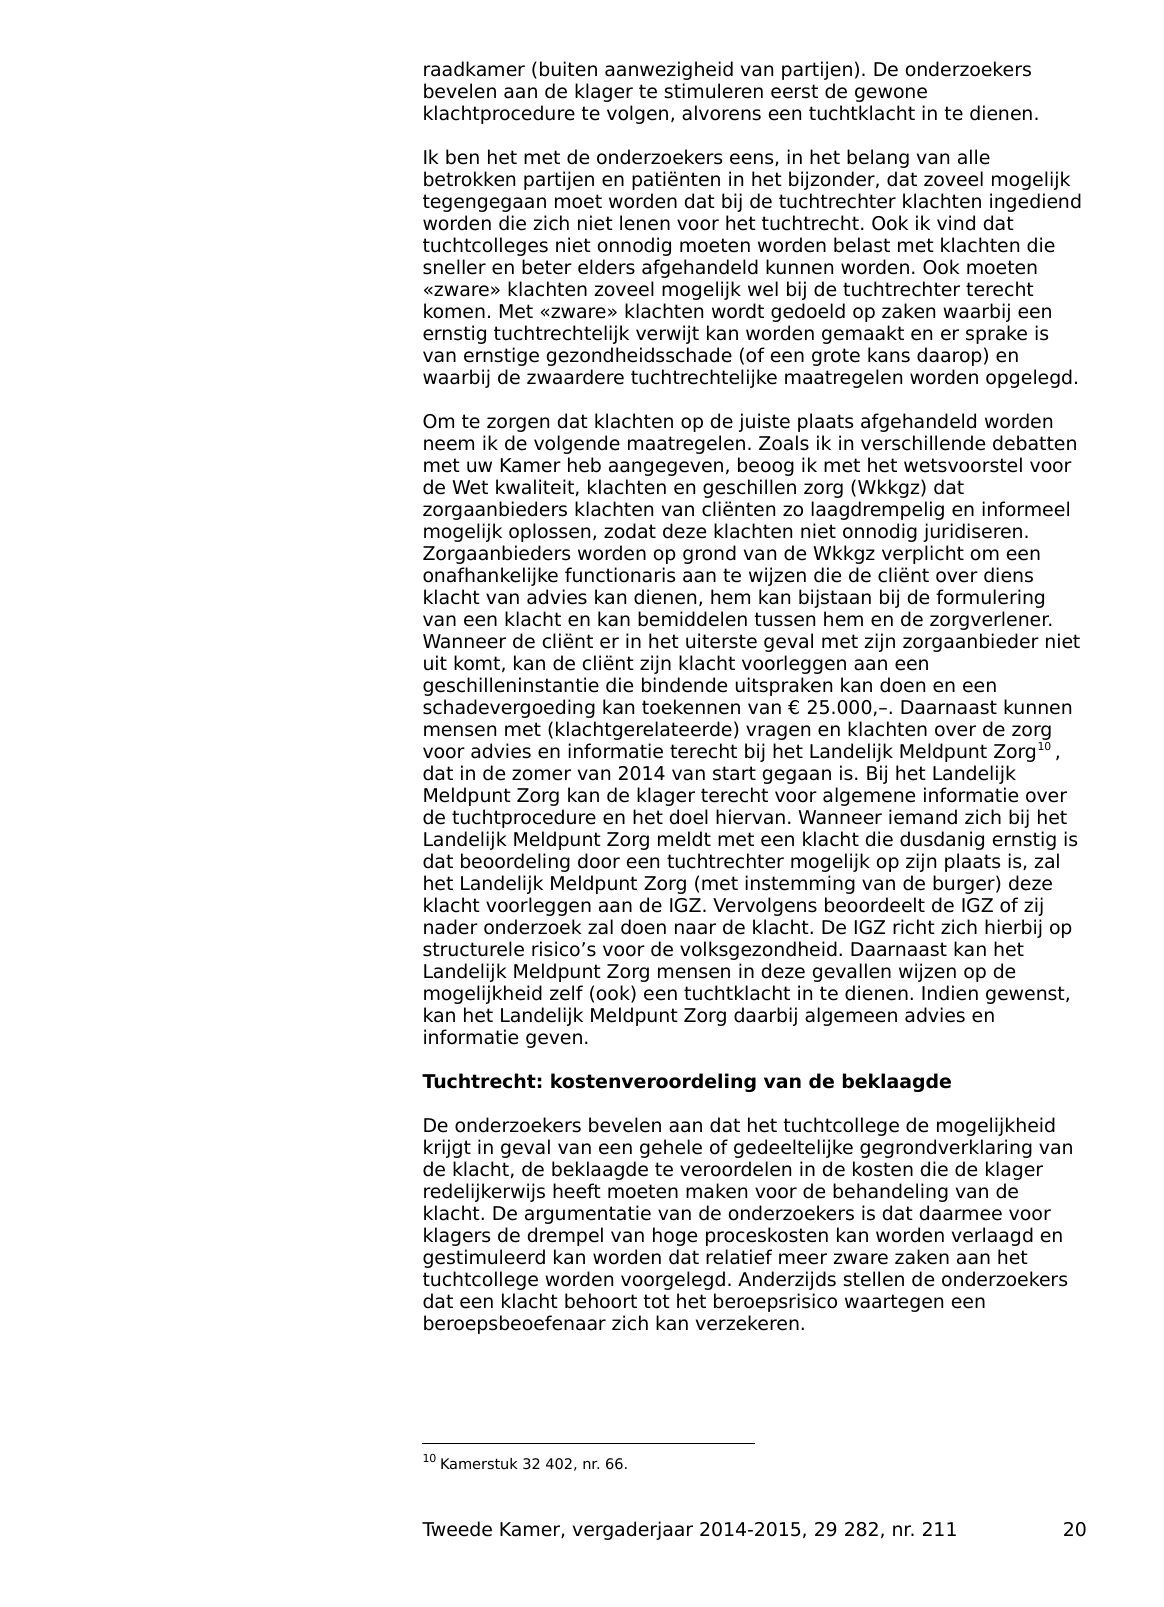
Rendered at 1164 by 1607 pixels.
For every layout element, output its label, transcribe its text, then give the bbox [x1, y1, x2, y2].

text Ik ben het met de onderzoekers eens, in het belang van alle betrokken partijen en patiënten in het bijzonder, dat zoveel mogelijk tegengegaan moet worden dat bij de tuchtrechter klachten ingediend worden die zich niet lenen voor het tuchtrecht. Ook ik vind dat tuchtcolleges niet onnodig moeten worden belast met klachten die sneller en beter elders afgehandeld kunnen worden. Ook moeten «zware» klachten zoveel mogelijk wel bij de tuchtrechter terecht komen. Met «zware» klachten wordt gedoeld op zaken waarbij een ernstig tuchtrechtelijk verwijt kan worden gemaakt en er sprake is van ernstige gezondheidsschade (of een grote kans daarop) en waarbij de zwaardere tuchtrechtelijke maatregelen worden opgelegd. [422, 147, 1087, 389]
text Kamerstuk 32 402, nr. 66. [422, 1452, 1087, 1474]
text Om te zorgen dat klachten op de juiste plaats afgehandeld worden neem ik de volgende maatregelen. Zoals ik in verschillende debatten met uw Kamer heb aangegeven, beoog ik met het wetsvoorstel voor de Wet kwaliteit, klachten en geschillen zorg (Wkkgz) dat zorgaanbieders klachten van cliënten zo laagdrempelig en informeel mogelijk oplossen, zodat deze klachten niet onnodig juridiseren. Zorgaanbieders worden op grond van de Wkkgz verplicht om een onafhankelijke functionaris aan te wijzen die de cliënt over diens klacht van advies kan dienen, hem kan bijstaan bij de formulering van een klacht en kan bemiddelen tussen hem en de zorgverlener. Wanneer de cliënt er in het uiterste geval met zijn zorgaanbieder niet uit komt, kan de cliënt zijn klacht voorleggen aan een geschilleninstantie die bindende uitspraken kan doen en een schadevergoeding kan toekennen van € 25.000,–. Daarnaast kunnen mensen met (klachtgerelateerde) vragen en klachten over de zorg voor advies en informatie terecht bij het Landelijk Meldpunt Zorg, dat in de zomer van 2014 van start gegaan is. Bij het Landelijk Meldpunt Zorg kan de klager terecht voor algemene informatie over de tuchtprocedure en het doel hiervan. Wanneer iemand zich bij het Landelijk Meldpunt Zorg meldt met een klacht die dusdanig ernstig is dat beoordeling door een tuchtrechter mogelijk op zijn plaats is, zal het Landelijk Meldpunt Zorg (met instemming van de burger) deze klacht voorleggen aan de IGZ. Vervolgens beoordeelt de IGZ of zij nader onderzoek zal doen naar de klacht. De IGZ richt zich hierbij op structurele risico’s voor de volksgezondheid. Daarnaast kan het Landelijk Meldpunt Zorg mensen in deze gevallen wijzen op de mogelijkheid zelf (ook) een tuchtklacht in te dienen. Indien gewenst, kan het Landelijk Meldpunt Zorg daarbij algemeen advies en informatie geven. [422, 411, 1087, 1048]
text raadkamer (buiten aanwezigheid van partijen). De onderzoekers bevelen aan de klager te stimuleren eerst de gewone klachtprocedure te volgen, alvorens een tuchtklacht in te dienen. [422, 59, 1087, 125]
subtitle Tuchtrecht: kostenveroordeling van de beklaagde [422, 1071, 1087, 1093]
text De onderzoekers bevelen aan dat het tuchtcollege de mogelijkheid krijgt in geval van een gehele of gedeeltelijke gegrondverklaring van de klacht, de beklaagde te veroordelen in de kosten die de klager redelijkerwijs heeft moeten maken voor de behandeling van de klacht. De argumentatie van de onderzoekers is dat daarmee voor klagers de drempel van hoge proceskosten kan worden verlaagd en gestimuleerd kan worden dat relatief meer zware zaken aan het tuchtcollege worden voorgelegd. Anderzijds stellen de onderzoekers dat een klacht behoort tot het beroepsrisico waartegen een beroepsbeoefenaar zich kan verzekeren. [422, 1115, 1087, 1335]
